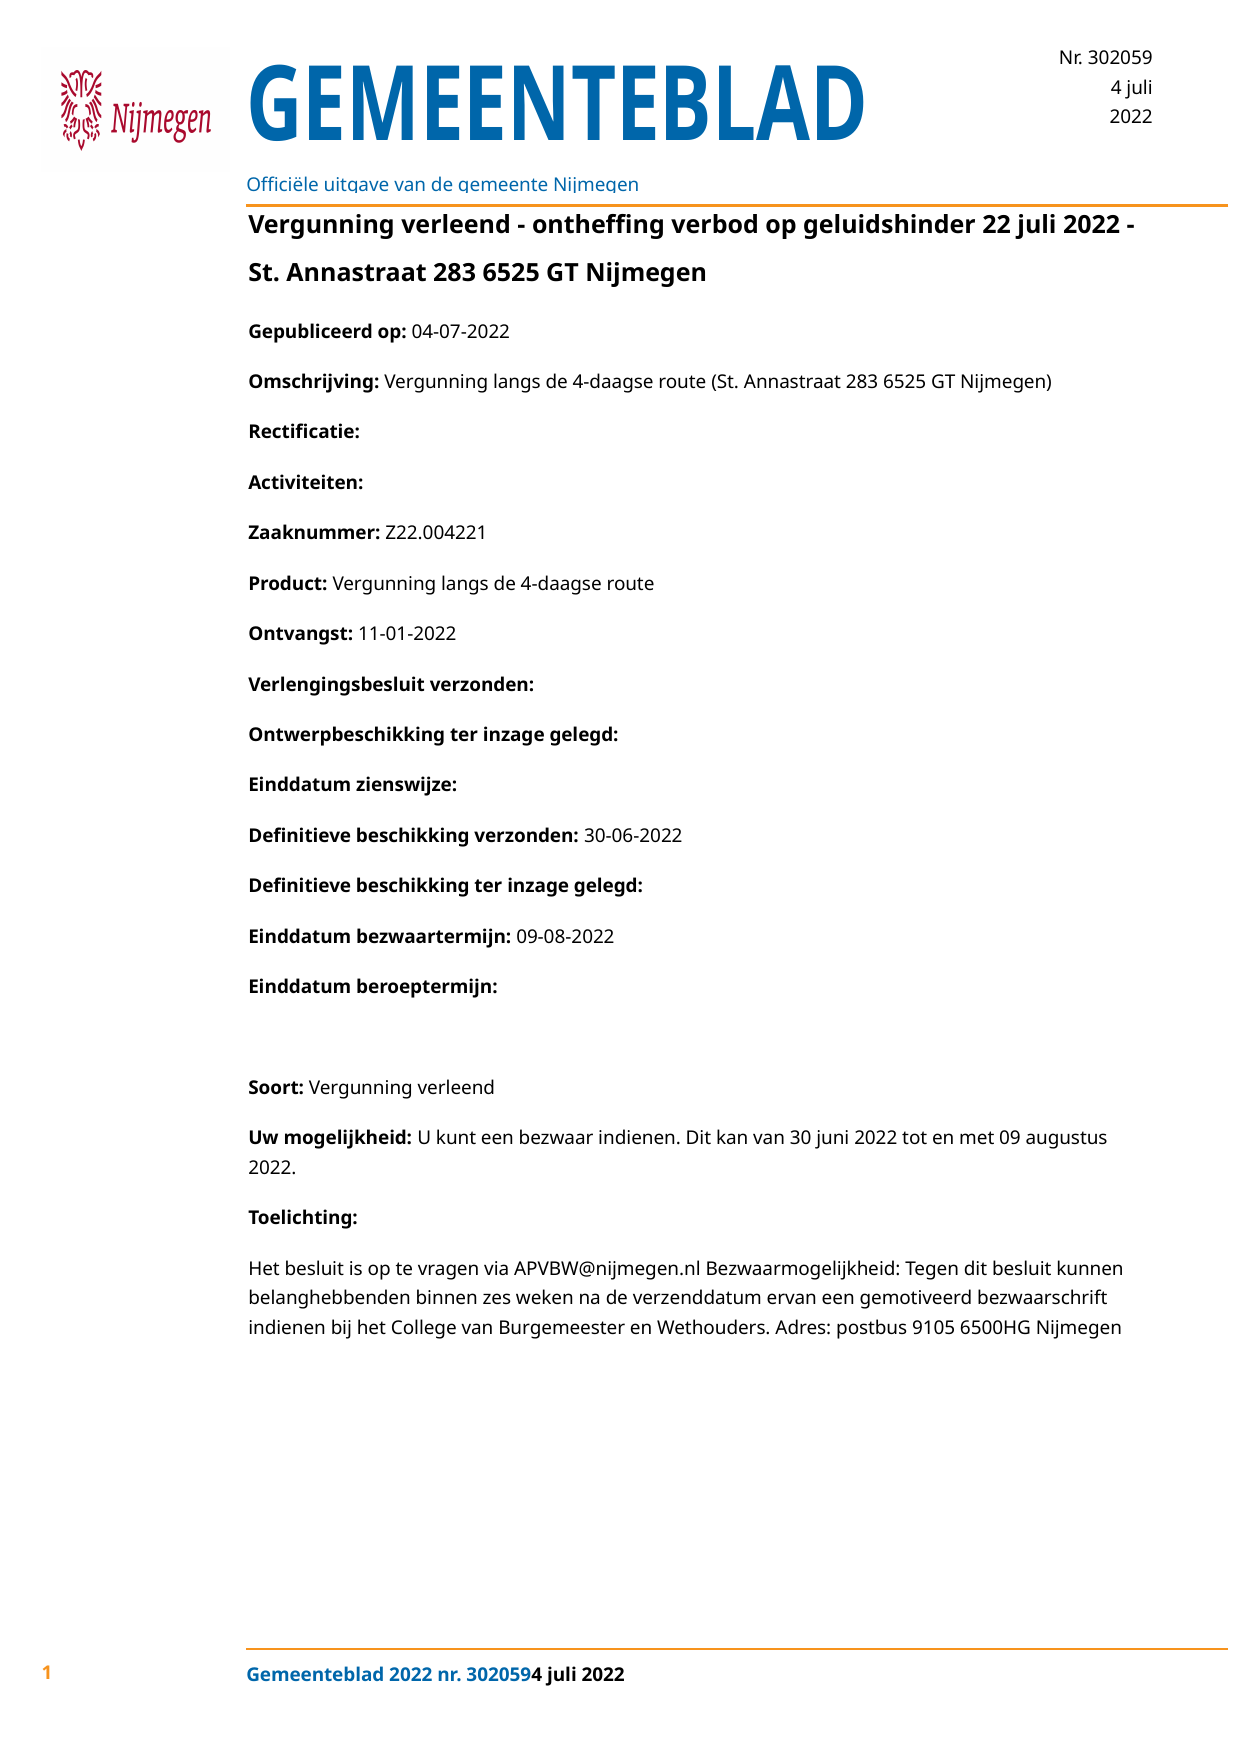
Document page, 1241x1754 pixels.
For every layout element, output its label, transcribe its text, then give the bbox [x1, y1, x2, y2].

text Omschrijving: Vergunning langs de 4-daagse route (St. Annastraat 283 6525 GT Nijmegen) [248, 368, 1152, 394]
text Ontwerpbeschikking ter inzage gelegd: [248, 721, 1152, 747]
text Uw mogelijkheid: U kunt een bezwaar indienen. Dit kan van 30 juni 2022 tot en met 09 augustus 2022. [248, 1124, 1152, 1180]
text Einddatum zienswijze: [248, 772, 1152, 797]
text Rectificatie: [248, 419, 1152, 444]
text Einddatum bezwaartermijn: 09-08-2022 [248, 923, 1152, 949]
text Activiteiten: [248, 469, 1152, 495]
text Ontvangst: 11-01-2022 [248, 620, 1152, 646]
text Verlengingsbesluit verzonden: [248, 671, 1152, 697]
text Product: Vergunning langs de 4-daagse route [248, 570, 1152, 596]
text Toelichting: [248, 1204, 1152, 1230]
text Einddatum beroeptermijn: [248, 973, 1152, 999]
text Gepubliceerd op: 04-07-2022 [248, 318, 1152, 344]
picture [41, 47, 231, 172]
text Definitieve beschikking verzonden: 30-06-2022 [248, 822, 1152, 848]
text Definitieve beschikking ter inzage gelegd: [248, 872, 1152, 898]
text Vergunning verleend - ontheffing verbod op geluidshinder 22 juli 2022 - St. Annastraat 283 6525 GT Nijmegen [248, 207, 1152, 288]
text Zaaknummer: Z22.004221 [248, 519, 1152, 545]
text Het besluit is op te vragen via APVBW@nijmegen.nl Bezwaarmogelijkheid: Tegen dit besluit kunnen belanghebbenden binnen zes weken na de verzenddatum ervan een gemotiveerd bezwaarschrift indienen bij het College van Burgemeester en Wethouders. Adres: postbus 9105 6500HG Nijmegen [248, 1255, 1152, 1340]
text Soort: Vergunning verleend [248, 1074, 1152, 1100]
